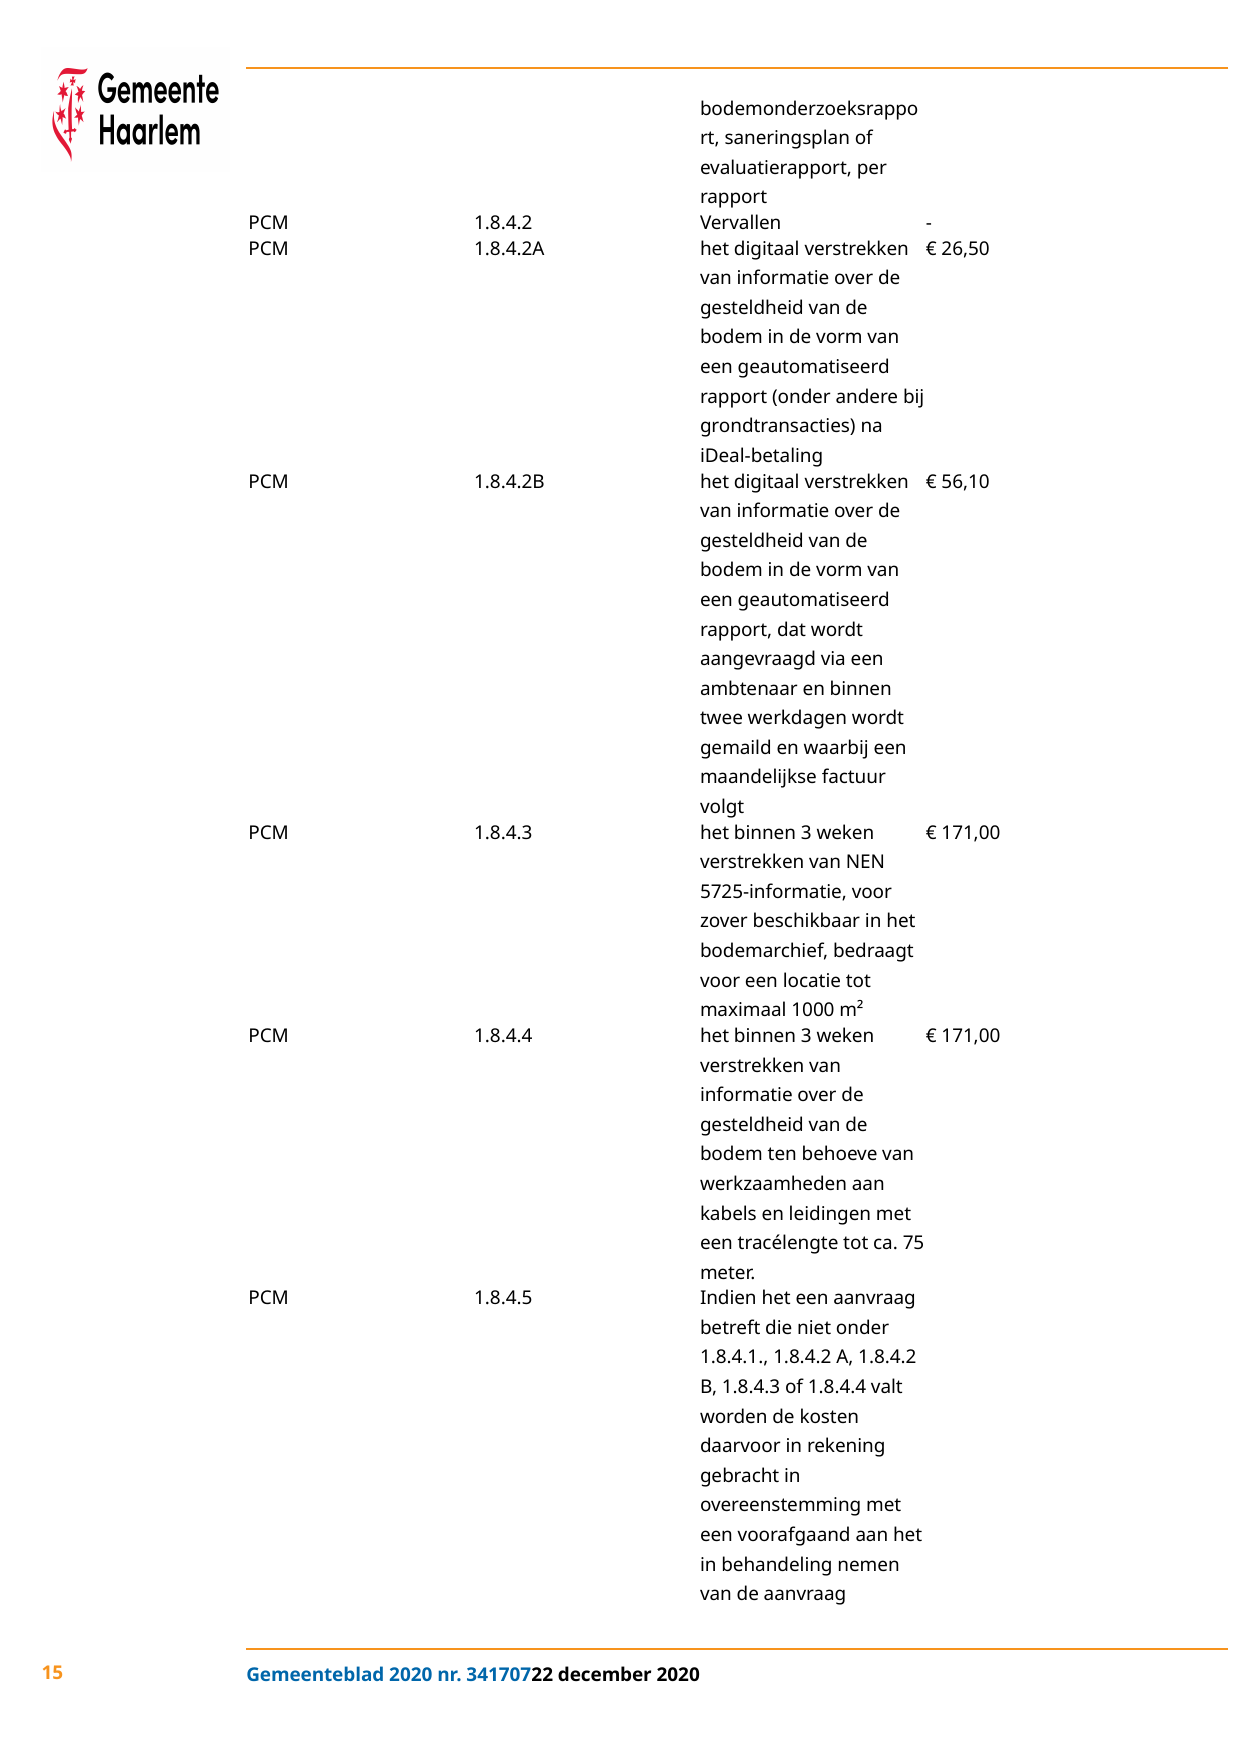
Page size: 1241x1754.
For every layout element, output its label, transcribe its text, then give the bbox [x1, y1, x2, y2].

table_cell 1.8.4.4 [474, 1022, 700, 1284]
table_cell [474, 95, 700, 209]
table_cell € 171,00 [926, 1022, 1152, 1284]
table_cell PCM [248, 209, 474, 235]
table_cell het digitaal verstrekken van informatie over de gesteldheid van de bodem in de vorm van een geautomatiseerd rapport, dat wordt aangevraagd via een ambtenaar en binnen twee werkdagen wordt gemaild en waarbij een maandelijkse factuur volgt [700, 468, 926, 819]
table_cell [926, 1285, 1152, 1606]
table_cell 1.8.4.2B [474, 468, 700, 819]
table_cell PCM [248, 819, 474, 1022]
table_cell het binnen 3 weken verstrekken van NEN 5725-informatie, voor zover beschikbaar in het bodemarchief, bedraagt voor een locatie tot maximaal 1000 m² [700, 819, 926, 1022]
table_cell € 26,50 [926, 235, 1152, 468]
table_cell het binnen 3 weken verstrekken van informatie over de gesteldheid van de bodem ten behoeve van werkzaamheden aan kabels en leidingen met een tracélengte tot ca. 75 meter. [700, 1022, 926, 1284]
table_cell 1.8.4.2 [474, 209, 700, 235]
table_cell - [926, 209, 1152, 235]
table_cell bodemonderzoeksrapport, saneringsplan of evaluatierapport, per rapport [700, 95, 926, 209]
table_cell € 56,10 [926, 468, 1152, 819]
table_cell [248, 95, 474, 209]
table_cell 1.8.4.5 [474, 1285, 700, 1606]
table_cell PCM [248, 1285, 474, 1606]
picture [41, 47, 231, 172]
table_cell 1.8.4.2A [474, 235, 700, 468]
table_cell het digitaal verstrekken van informatie over de gesteldheid van de bodem in de vorm van een geautomatiseerd rapport (onder andere bij grondtransacties) na iDeal-betaling [700, 235, 926, 468]
table_cell Vervallen [700, 209, 926, 235]
table_cell € 171,00 [926, 819, 1152, 1022]
table_cell PCM [248, 1022, 474, 1284]
table_cell Indien het een aanvraag betreft die niet onder 1.8.4.1., 1.8.4.2 A, 1.8.4.2 B, 1.8.4.3 of 1.8.4.4 valt worden de kosten daarvoor in rekening gebracht in overeenstemming met een voorafgaand aan het in behandeling nemen van de aanvraag [700, 1285, 926, 1606]
table_cell 1.8.4.3 [474, 819, 700, 1022]
table_cell PCM [248, 468, 474, 819]
table_cell [926, 95, 1152, 209]
table_cell PCM [248, 235, 474, 468]
